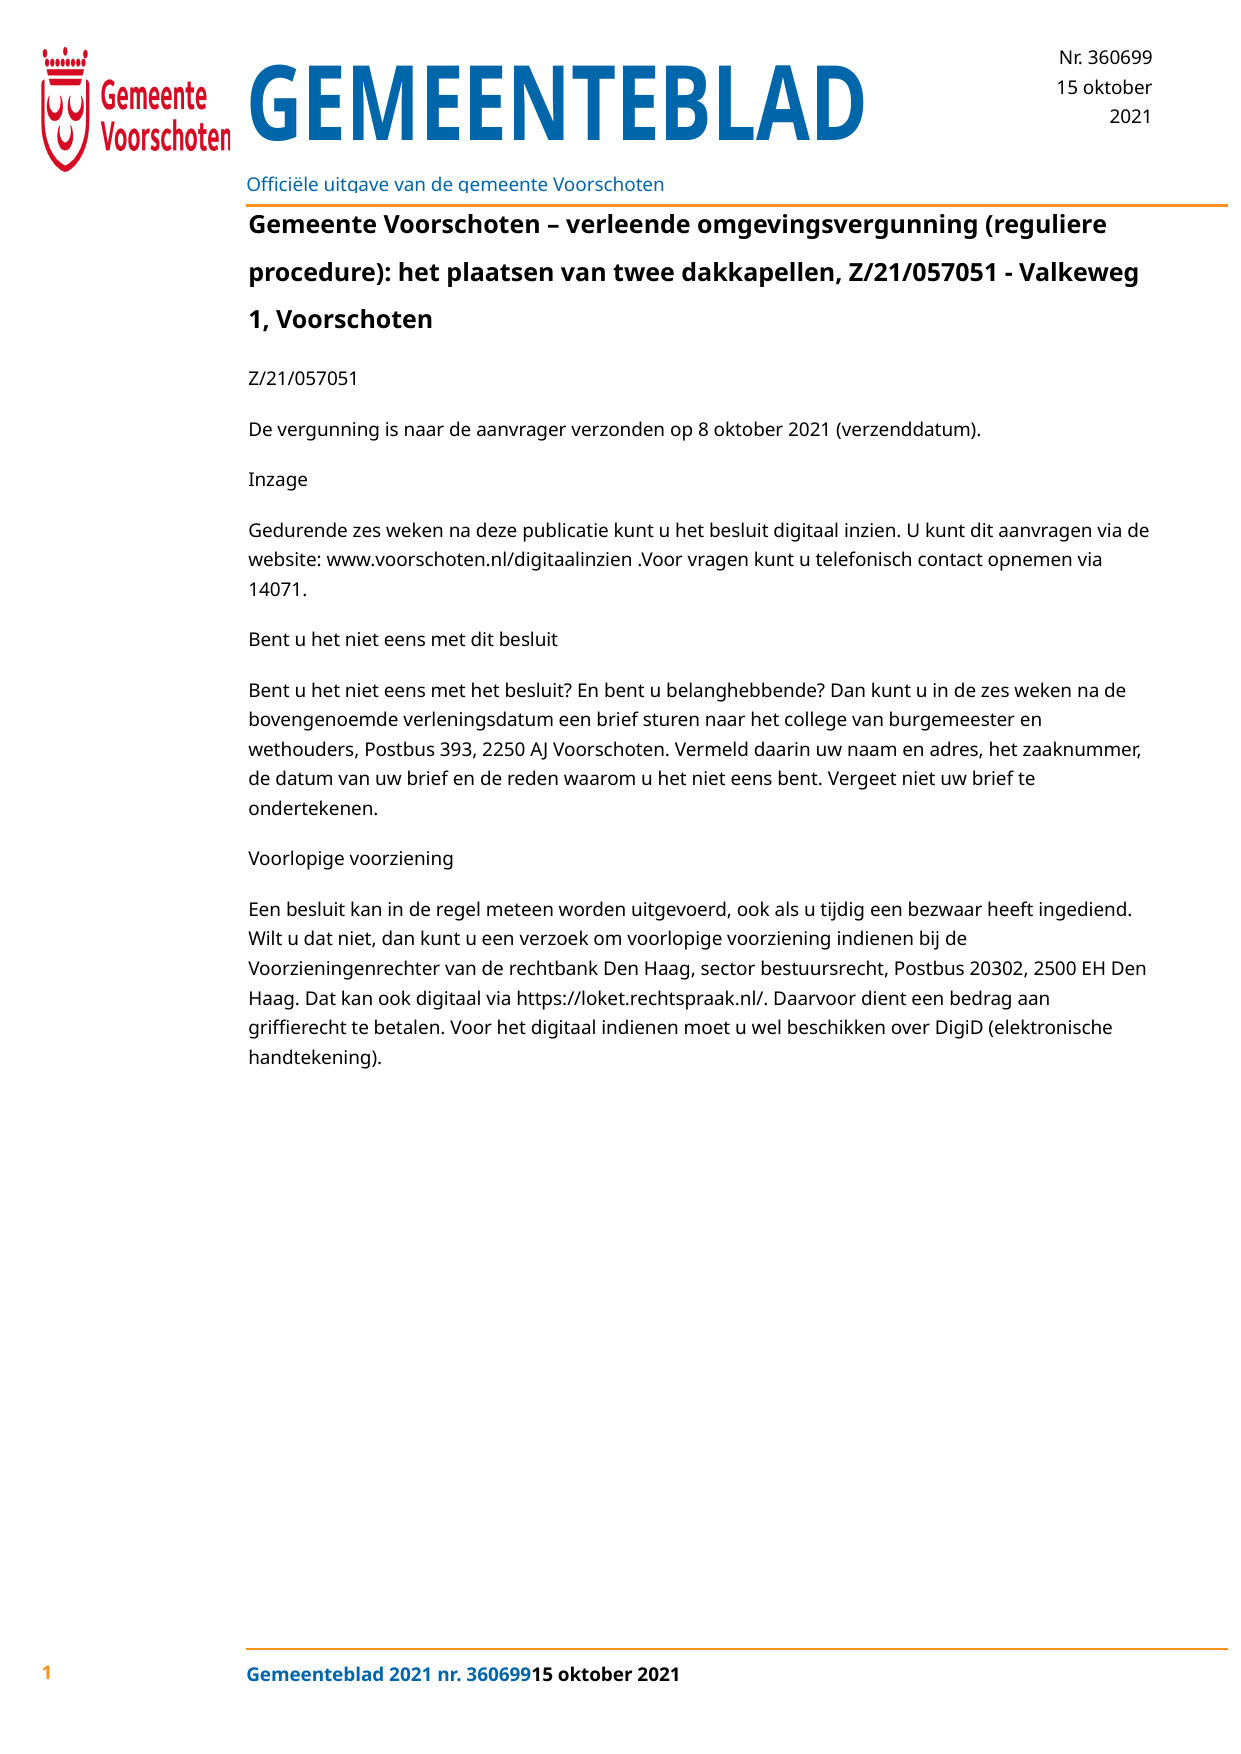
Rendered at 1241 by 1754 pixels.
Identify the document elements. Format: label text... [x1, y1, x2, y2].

text Bent u het niet eens met dit besluit [248, 626, 1152, 652]
text Inzage [248, 466, 1152, 492]
text Voorlopige voorziening [248, 846, 1152, 871]
text Bent u het niet eens met het besluit? En bent u belanghebbende? Dan kunt u in de zes weken na de bovengenoemde verleningsdatum een brief sturen naar het college van burgemeester en wethouders, Postbus 393, 2250 AJ Voorschoten. Vermeld daarin uw naam en adres, het zaaknummer, de datum van uw brief en de reden waarom u het niet eens bent. Vergeet niet uw brief te ondertekenen. [248, 677, 1152, 821]
text Gedurende zes weken na deze publicatie kunt u het besluit digitaal inzien. U kunt dit aanvragen via de website: www.voorschoten.nl/digitaalinzien .Voor vragen kunt u telefonisch contact opnemen via 14071. [248, 517, 1152, 602]
text De vergunning is naar de aanvrager verzonden op 8 oktober 2021 (verzenddatum). [248, 416, 1152, 442]
picture [41, 47, 231, 172]
text Z/21/057051 [248, 366, 1152, 391]
text Een besluit kan in de regel meteen worden uitgevoerd, ook als u tijdig een bezwaar heeft ingediend. Wilt u dat niet, dan kunt u een verzoek om voorlopige voorziening indienen bij de Voorzieningenrechter van de rechtbank Den Haag, sector bestuursrecht, Postbus 20302, 2500 EH Den Haag. Dat kan ook digitaal via https://loket.rechtspraak.nl/. Daarvoor dient een bedrag aan griffierecht te betalen. Voor het digitaal indienen moet u wel beschikken over DigiD (elektronische handtekening). [248, 896, 1152, 1069]
text Gemeente Voorschoten – verleende omgevingsvergunning (reguliere procedure): het plaatsen van twee dakkapellen, Z/21/057051 - Valkeweg 1, Voorschoten [248, 207, 1152, 336]
